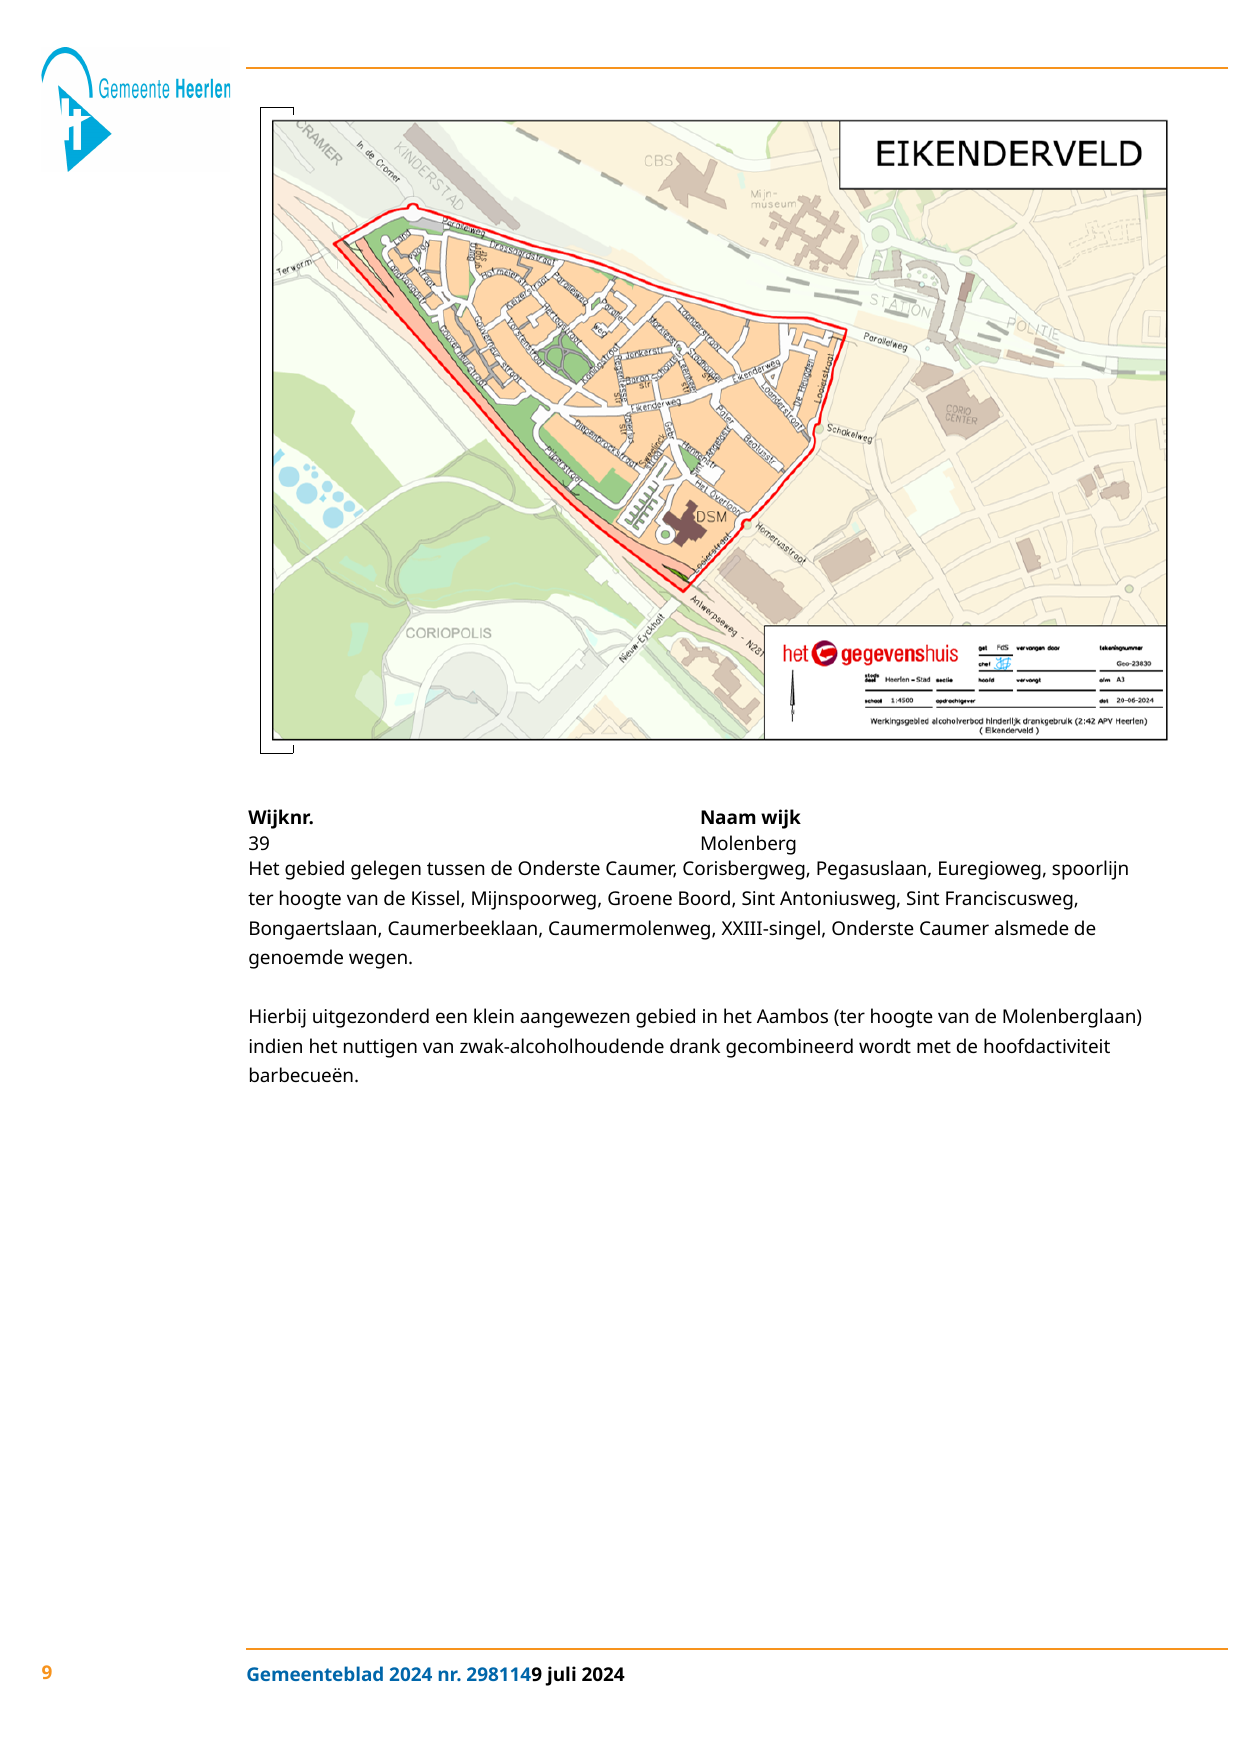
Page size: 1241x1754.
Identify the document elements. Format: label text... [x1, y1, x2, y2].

table_cell 39 [248, 830, 700, 856]
picture [41, 47, 231, 172]
table_header Naam wijk [700, 804, 1152, 830]
picture [41, 47, 59, 70]
table_header Wijknr. [248, 804, 700, 830]
table_cell Het gebied gelegen tussen de Onderste Caumer, Corisbergweg, Pegasuslaan, Euregioweg, spoorlijn ter hoogte van de Kissel, Mijnspoorweg, Groene Boord, Sint Antoniusweg, Sint Franciscusweg, Bongaertslaan, Caumerbeeklaan, Caumermolenweg, XXIII-singel, Onderste Caumer alsmede de genoemde wegen. Hierbij uitgezonderd een klein aangewezen gebied in het Aambos (ter hoogte van de Molenberglaan) indien het nuttigen van zwak-alcoholhoudende drank gecombineerd wordt met de hoofdactiviteit barbecueën. [248, 856, 1152, 1088]
table_cell Molenberg [700, 830, 1152, 856]
picture [268, 115, 1173, 745]
